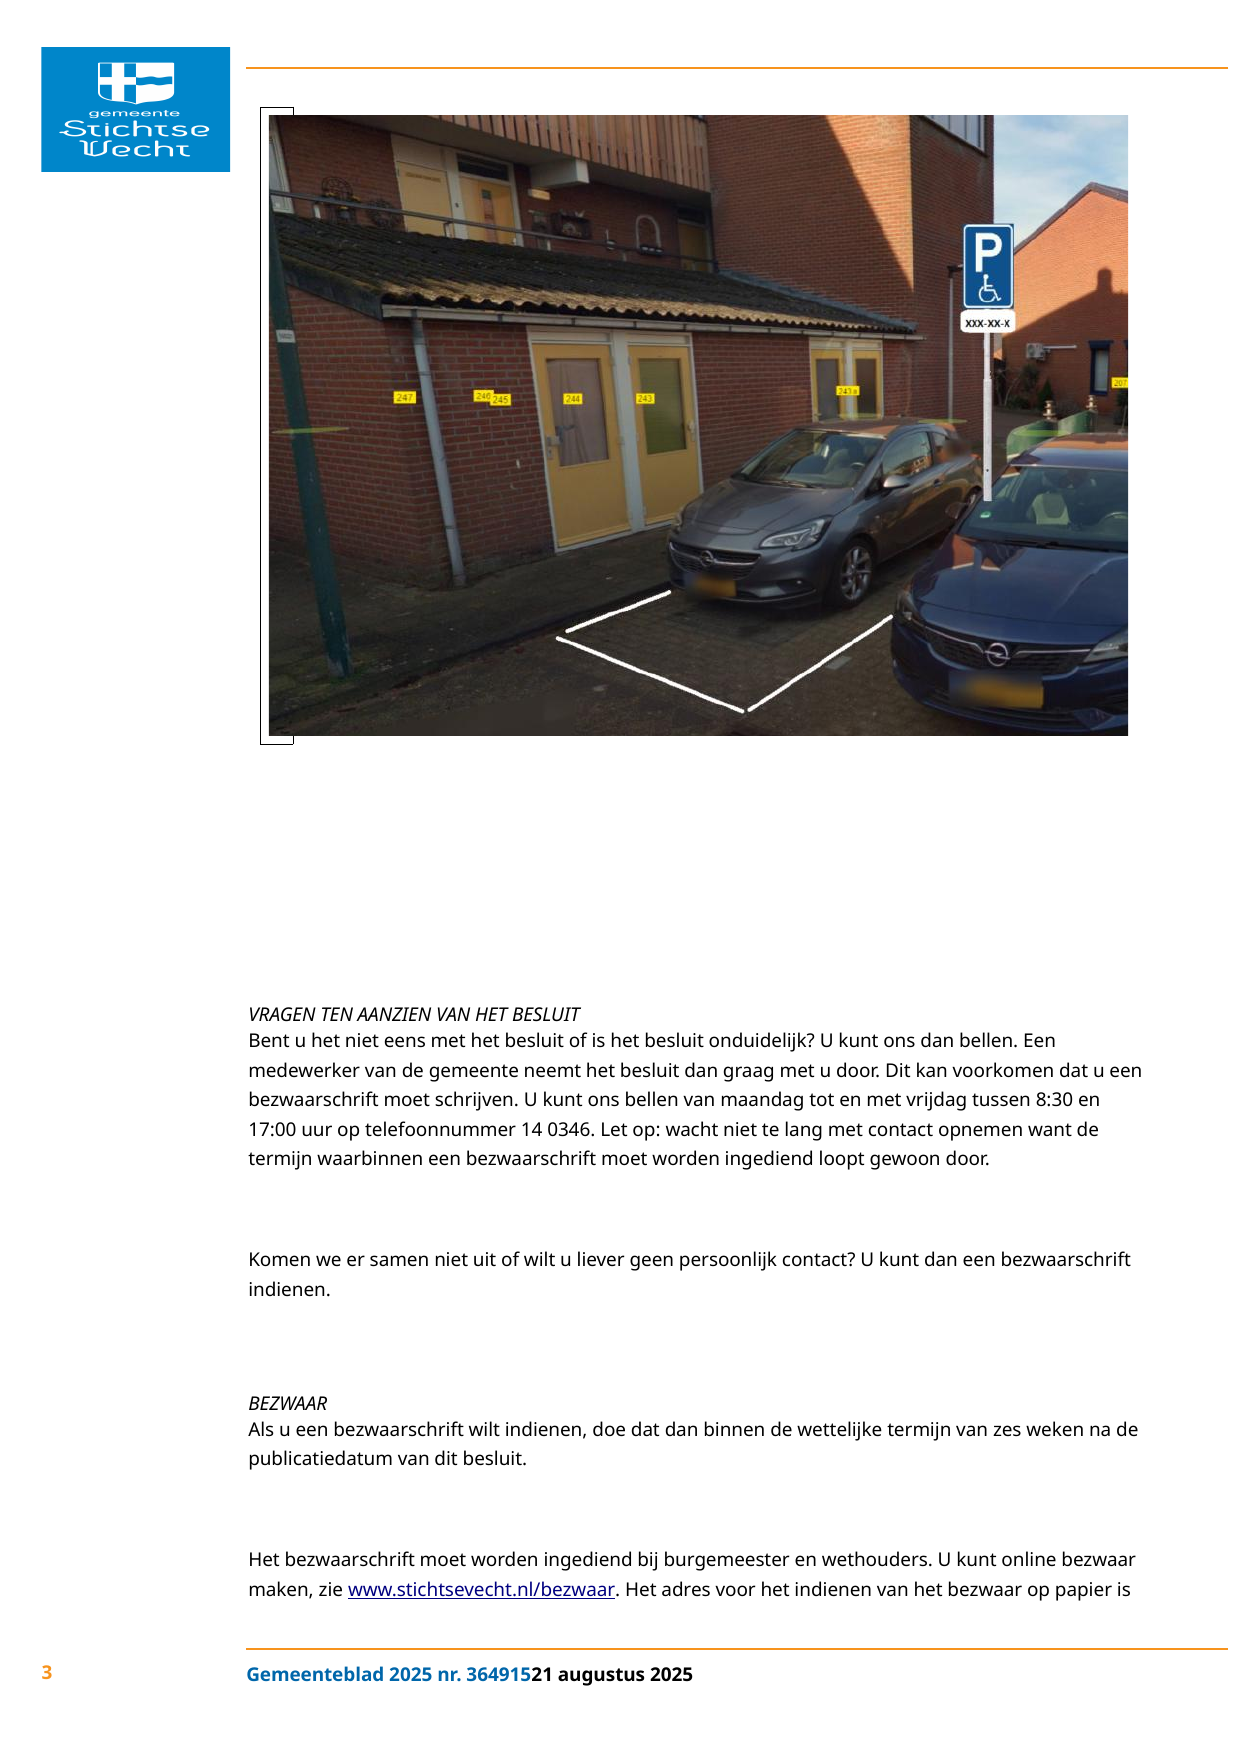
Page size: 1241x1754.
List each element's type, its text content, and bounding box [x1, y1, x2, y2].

text Bent u het niet eens met het besluit of is het besluit onduidelijk? U kunt ons dan bellen. Een medewerker van de gemeente neemt het besluit dan graag met u door. Dit kan voorkomen dat u een bezwaarschrift moet schrijven. U kunt ons bellen van maandag tot en met vrijdag tussen 8:30 en 17:00 uur op telefoonnummer 14 0346. Let op: wacht niet te lang met contact opnemen want de termijn waarbinnen een bezwaarschrift moet worden ingediend loopt gewoon door. [248, 1027, 1152, 1171]
text BEZWAAR [248, 1390, 1152, 1416]
text Komen we er samen niet uit of wilt u liever geen persoonlijk contact? U kunt dan een bezwaarschrift indienen. [248, 1246, 1152, 1302]
text Het bezwaarschrift moet worden ingediend bij burgemeester en wethouders. U kunt online bezwaar maken, zie www.stichtsevecht.nl/bezwaar. Het adres voor het indienen van het bezwaar op papier is [248, 1546, 1152, 1602]
text VRAGEN TEN AANZIEN VAN HET BESLUIT [248, 1001, 1152, 1027]
picture [137, 63, 174, 103]
text Als u een bezwaarschrift wilt indienen, doe dat dan binnen de wettelijke termijn van zes weken na de publicatiedatum van dit besluit. [248, 1416, 1152, 1471]
picture [268, 115, 1129, 736]
picture [99, 63, 135, 101]
